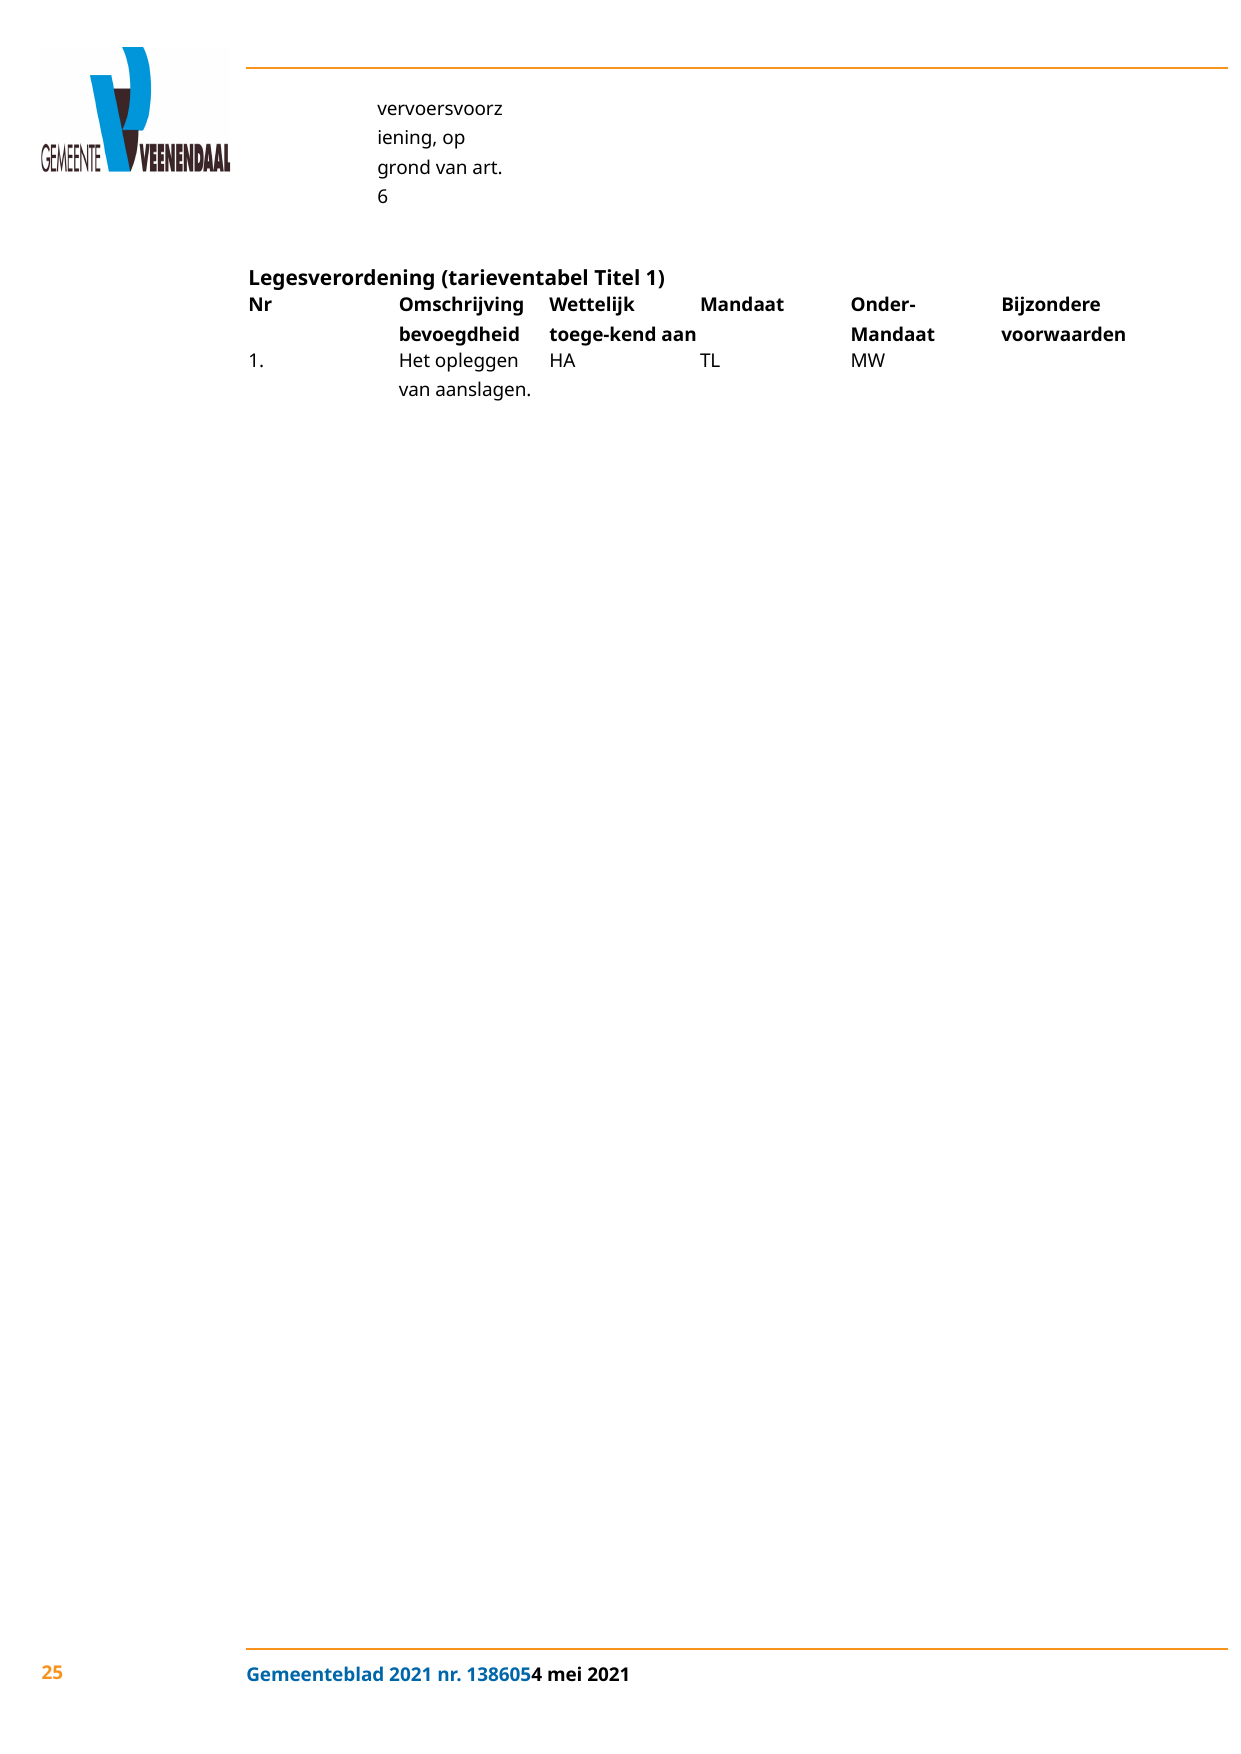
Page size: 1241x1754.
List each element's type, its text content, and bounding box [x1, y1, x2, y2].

table_header Bijzondere voorwaarden [1001, 291, 1152, 347]
table_cell [1023, 95, 1152, 209]
table_cell [248, 347, 398, 402]
table_cell MW [850, 347, 1001, 402]
table_cell [248, 95, 377, 209]
table_cell [635, 95, 764, 209]
table_cell Het opleggen van aanslagen. [399, 347, 549, 402]
table_header Wettelijk toege-kend aan [549, 291, 700, 347]
table_cell [1001, 347, 1152, 402]
text Legesverordening (tarieventabel Titel 1) [248, 263, 1152, 291]
table_cell [506, 95, 635, 209]
table_header Omschrijving bevoegdheid [399, 291, 549, 347]
table_cell [894, 95, 1022, 209]
table_cell TL [700, 347, 850, 402]
table_header Nr [248, 291, 398, 347]
picture [123, 47, 231, 172]
table_cell [764, 95, 893, 209]
table_header Mandaat [700, 291, 850, 347]
picture [41, 47, 130, 172]
table_cell HA [549, 347, 700, 402]
table_cell vervoersvoorziening, op grond van art. 6 [377, 95, 506, 209]
table_header Onder- Mandaat [850, 291, 1001, 347]
